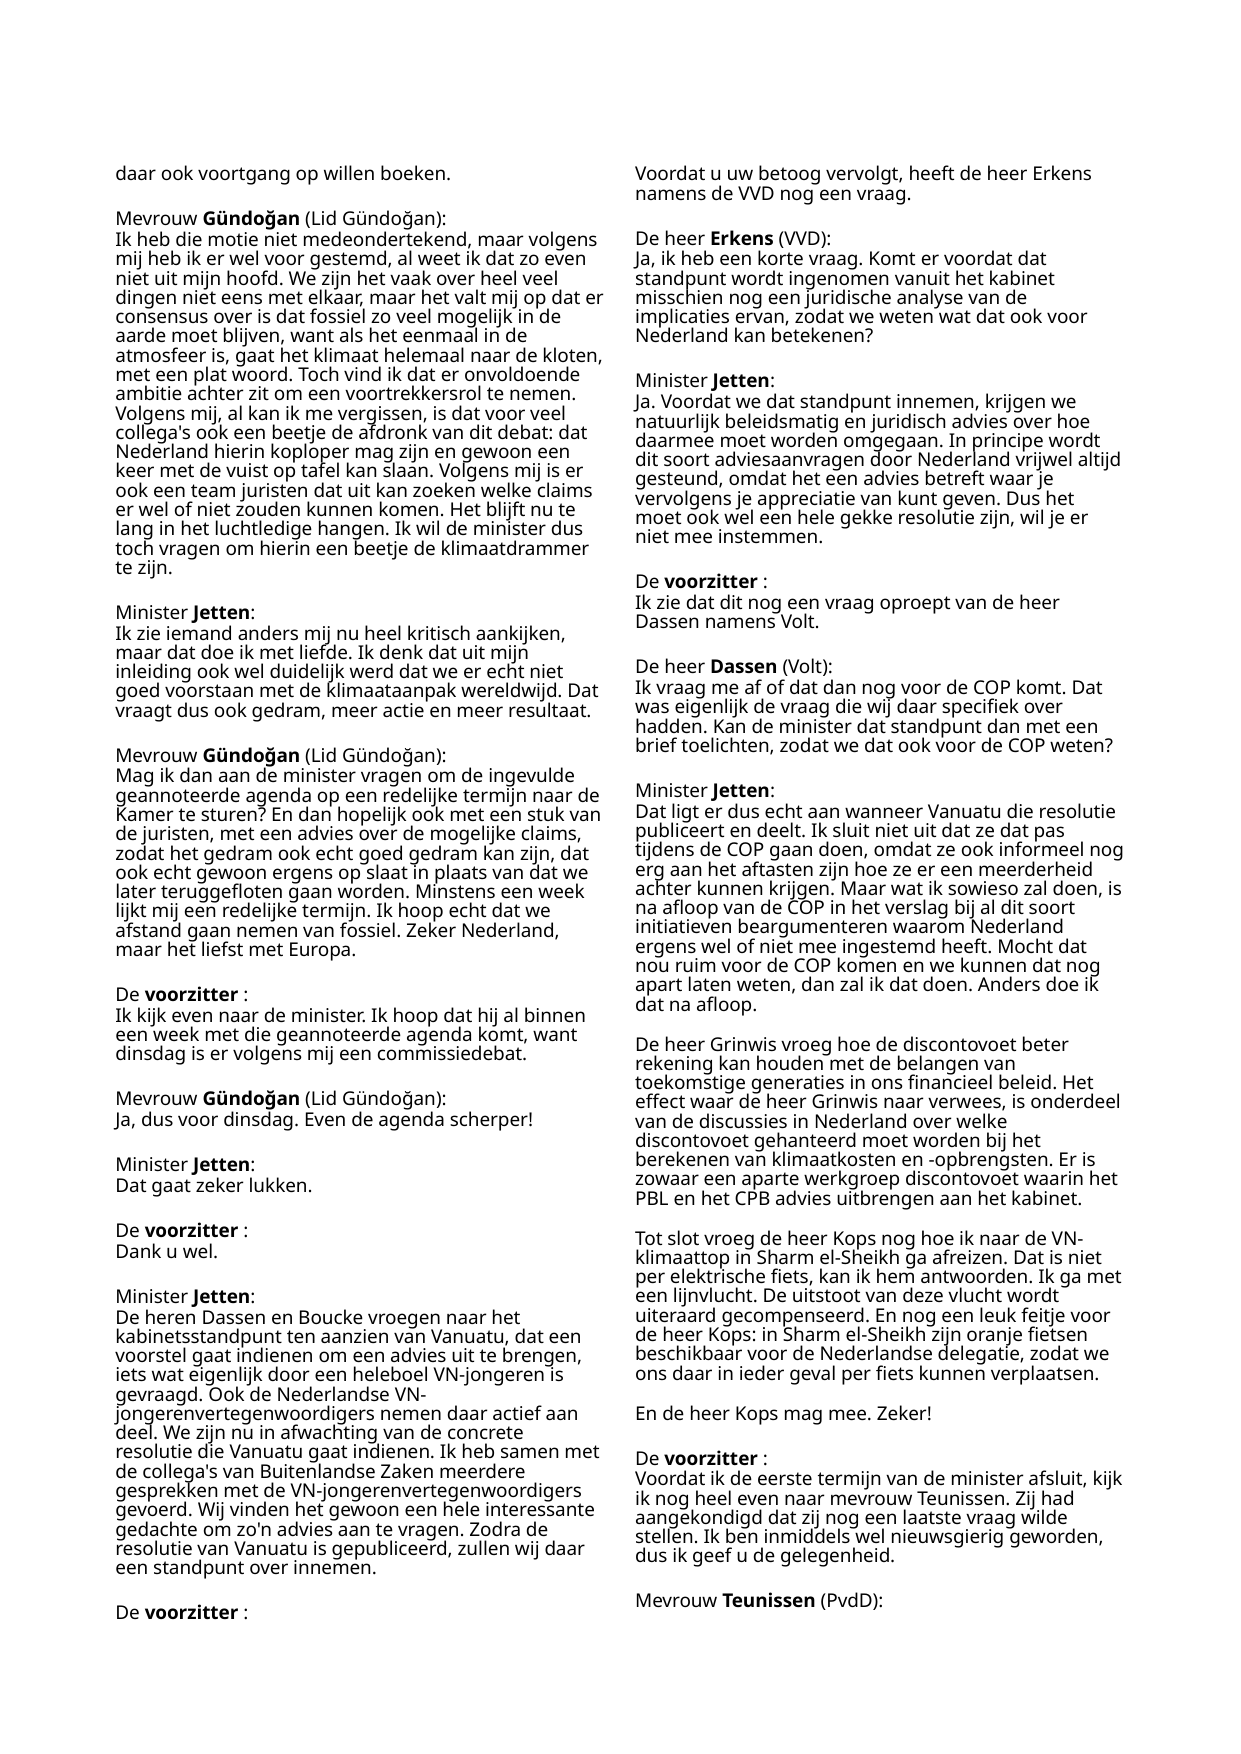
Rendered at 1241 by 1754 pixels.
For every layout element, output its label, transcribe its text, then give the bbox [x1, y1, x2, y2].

text Minister Jetten: [115, 1283, 605, 1309]
text Ik vraag me af of dat dan nog voor de COP komt. Dat was eigenlijk de vraag die wij daar specifiek over hadden. Kan de minister dat standpunt dan met een brief toelichten, zodat we dat ook voor de COP weten? [635, 679, 1125, 756]
text De voorzitter : [635, 1445, 1125, 1470]
text Mevrouw Gündoğan (Lid Gündoğan): [115, 1085, 605, 1111]
text De voorzitter : [115, 981, 605, 1007]
text Ik kijk even naar de minister. Ik hoop dat hij al binnen een week met die geannoteerde agenda komt, want dinsdag is er volgens mij een commissiedebat. [115, 1007, 605, 1064]
text De heer Dassen (Volt): [635, 653, 1125, 679]
text Ik zie iemand anders mij nu heel kritisch aankijken, maar dat doe ik met liefde. Ik denk dat uit mijn inleiding ook wel duidelijk werd dat we er echt niet goed voorstaan met de klimaataanpak wereldwijd. Dat vraagt dus ook gedram, meer actie en meer resultaat. [115, 624, 605, 721]
text Mevrouw Gündoğan (Lid Gündoğan): [115, 205, 605, 231]
text Ik zie dat dit nog een vraag oproept van de heer Dassen namens Volt. [635, 594, 1125, 633]
text Minister Jetten: [115, 1151, 605, 1177]
text De voorzitter : [115, 1599, 605, 1625]
text Minister Jetten: [115, 599, 605, 624]
text De heer Grinwis vroeg hoe de discontovoet beter rekening kan houden met de belangen van toekomstige generaties in ons financieel beleid. Het effect waar de heer Grinwis naar verwees, is onderdeel van de discussies in Nederland over welke discontovoet gehanteerd moet worden bij het berekenen van klimaatkosten en -opbrengsten. Er is zowaar een aparte werkgroep discontovoet waarin het PBL en het CPB advies uitbrengen aan het kabinet. [635, 1036, 1125, 1209]
text Dank u wel. [115, 1243, 605, 1262]
text Ik heb die motie niet medeondertekend, maar volgens mij heb ik er wel voor gestemd, al weet ik dat zo even niet uit mijn hoofd. We zijn het vaak over heel veel dingen niet eens met elkaar, maar het valt mij op dat er consensus over is dat fossiel zo veel mogelijk in de aarde moet blijven, want als het eenmaal in de atmosfeer is, gaat het klimaat helemaal naar de kloten, met een plat woord. Toch vind ik dat er onvoldoende ambitie achter zit om een voortrekkersrol te nemen. Volgens mij, al kan ik me vergissen, is dat voor veel collega's ook een beetje de afdronk van dit debat: dat Nederland hierin koploper mag zijn en gewoon een keer met de vuist op tafel kan slaan. Volgens mij is er ook een team juristen dat uit kan zoeken welke claims er wel of niet zouden kunnen komen. Het blijft nu te lang in het luchtledige hangen. Ik wil de minister dus toch vragen om hierin een beetje de klimaatdrammer te zijn. [115, 231, 605, 578]
text Voordat ik de eerste termijn van de minister afsluit, kijk ik nog heel even naar mevrouw Teunissen. Zij had aangekondigd dat zij nog een laatste vraag wilde stellen. Ik ben inmiddels wel nieuwsgierig geworden, dus ik geef u de gelegenheid. [635, 1470, 1125, 1567]
text De heren Dassen en Boucke vroegen naar het kabinetsstandpunt ten aanzien van Vanuatu, dat een voorstel gaat indienen om een advies uit te brengen, iets wat eigenlijk door een heleboel VN-jongeren is gevraagd. Ook de Nederlandse VN-jongerenvertegenwoordigers nemen daar actief aan deel. We zijn nu in afwachting van de concrete resolutie die Vanuatu gaat indienen. Ik heb samen met de collega's van Buitenlandse Zaken meerdere gesprekken met de VN-jongerenvertegenwoordigers gevoerd. Wij vinden het gewoon een hele interessante gedachte om zo'n advies aan te vragen. Zodra de resolutie van Vanuatu is gepubliceerd, zullen wij daar een standpunt over innemen. [115, 1309, 605, 1578]
text Voordat u uw betoog vervolgt, heeft de heer Erkens namens de VVD nog een vraag. [635, 165, 1125, 204]
text Mag ik dan aan de minister vragen om de ingevulde geannoteerde agenda op een redelijke termijn naar de Kamer te sturen? En dan hopelijk ook met een stuk van de juristen, met een advies over de mogelijke claims, zodat het gedram ook echt goed gedram kan zijn, dat ook echt gewoon ergens op slaat in plaats van dat we later teruggefloten gaan worden. Minstens een week lijkt mij een redelijke termijn. Ik hoop echt dat we afstand gaan nemen van fossiel. Zeker Nederland, maar het liefst met Europa. [115, 767, 605, 960]
text daar ook voortgang op willen boeken. [115, 165, 605, 184]
text Tot slot vroeg de heer Kops nog hoe ik naar de VN-klimaattop in Sharm el-Sheikh ga afreizen. Dat is niet per elektrische fiets, kan ik hem antwoorden. Ik ga met een lijnvlucht. De uitstoot van deze vlucht wordt uiteraard gecompenseerd. En nog een leuk feitje voor de heer Kops: in Sharm el-Sheikh zijn oranje fietsen beschikbaar voor de Nederlandse delegatie, zodat we ons daar in ieder geval per fiets kunnen verplaatsen. [635, 1230, 1125, 1384]
text Ja, dus voor dinsdag. Even de agenda scherper! [115, 1111, 605, 1130]
text De voorzitter : [635, 568, 1125, 594]
text Dat gaat zeker lukken. [115, 1177, 605, 1196]
text Ja, ik heb een korte vraag. Komt er voordat dat standpunt wordt ingenomen vanuit het kabinet misschien nog een juridische analyse van de implicaties ervan, zodat we weten wat dat ook voor Nederland kan betekenen? [635, 250, 1125, 347]
text De heer Erkens (VVD): [635, 225, 1125, 250]
text Minister Jetten: [635, 777, 1125, 803]
text Mevrouw Teunissen (PvdD): [635, 1588, 1125, 1613]
text En de heer Kops mag mee. Zeker! [635, 1404, 1125, 1424]
text Dat ligt er dus echt aan wanneer Vanuatu die resolutie publiceert en deelt. Ik sluit niet uit dat ze dat pas tijdens de COP gaan doen, omdat ze ook informeel nog erg aan het aftasten zijn hoe ze er een meerderheid achter kunnen krijgen. Maar wat ik sowieso zal doen, is na afloop van de COP in het verslag bij al dit soort initiatieven beargumenteren waarom Nederland ergens wel of niet mee ingestemd heeft. Mocht dat nou ruim voor de COP komen en we kunnen dat nog apart laten weten, dan zal ik dat doen. Anders doe ik dat na afloop. [635, 803, 1125, 1015]
text Mevrouw Gündoğan (Lid Gündoğan): [115, 742, 605, 767]
text Minister Jetten: [635, 368, 1125, 393]
text Ja. Voordat we dat standpunt innemen, krijgen we natuurlijk beleidsmatig en juridisch advies over hoe daarmee moet worden omgegaan. In principe wordt dit soort adviesaanvragen door Nederland vrijwel altijd gesteund, omdat het een advies betreft waar je vervolgens je appreciatie van kunt geven. Dus het moet ook wel een hele gekke resolutie zijn, wil je er niet mee instemmen. [635, 393, 1125, 547]
text De voorzitter : [115, 1217, 605, 1243]
